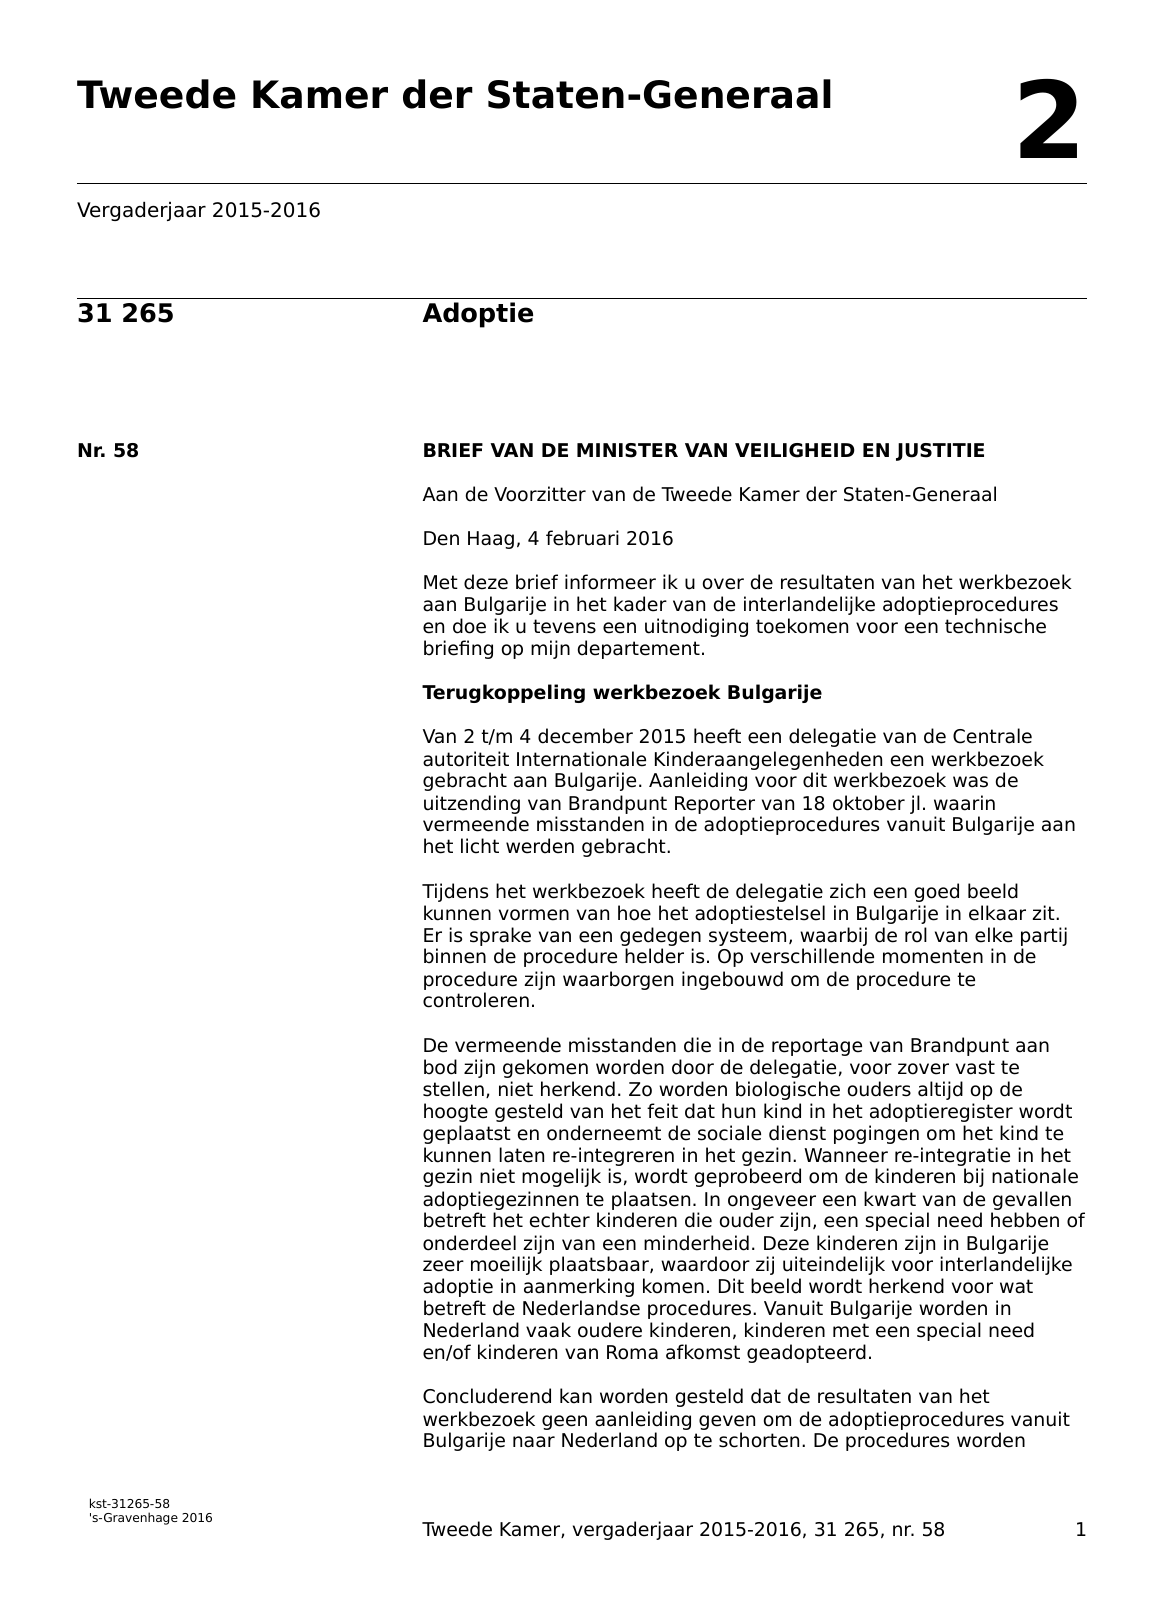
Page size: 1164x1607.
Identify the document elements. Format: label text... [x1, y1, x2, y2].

text 's-Gravenhage 2016 [88, 1511, 323, 1525]
subtitle Terugkoppeling werkbezoek Bulgarije [422, 682, 1087, 704]
text Concluderend kan worden gesteld dat de resultaten van het werkbezoek geen aanleiding geven om de adoptieprocedures vanuit Bulgarije naar Nederland op te schorten. De procedures worden [422, 1386, 1087, 1452]
text Van 2 t/m 4 december 2015 heeft een delegatie van de Centrale autoriteit Internationale Kinderaangelegenheden een werkbezoek gebracht aan Bulgarije. Aanleiding voor dit werkbezoek was de uitzending van Brandpunt Reporter van 18 oktober jl. waarin vermeende misstanden in de adoptieprocedures vanuit Bulgarije aan het licht werden gebracht. [422, 726, 1087, 858]
subtitle Nr. 58 BRIEF VAN DE MINISTER VAN VEILIGHEID EN JUSTITIE [77, 440, 1087, 462]
text Aan de Voorzitter van de Tweede Kamer der Staten-Generaal [422, 484, 1087, 506]
text kst-31265-58 [88, 1497, 323, 1511]
text Den Haag, 4 februari 2016 [422, 528, 1087, 550]
table_header Tweede Kamer der Staten-Generaal [77, 59, 886, 183]
table_cell Vergaderjaar 2015-2016 [77, 184, 1087, 298]
text Met deze brief informeer ik u over de resultaten van het werkbezoek aan Bulgarije in het kader van de interlandelijke adoptieprocedures en doe ik u tevens een uitnodiging toekomen voor een technische briefing op mijn departement. [422, 572, 1087, 660]
text De vermeende misstanden die in de reportage van Brandpunt aan bod zijn gekomen worden door de delegatie, voor zover vast te stellen, niet herkend. Zo worden biologische ouders altijd op de hoogte gesteld van het feit dat hun kind in het adoptieregister wordt geplaatst en onderneemt de sociale dienst pogingen om het kind te kunnen laten re-integreren in het gezin. Wanneer re-integratie in het gezin niet mogelijk is, wordt geprobeerd om de kinderen bij nationale adoptiegezinnen te plaatsen. In ongeveer een kwart van de gevallen betreft het echter kinderen die ouder zijn, een special need hebben of onderdeel zijn van een minderheid. Deze kinderen zijn in Bulgarije zeer moeilijk plaatsbaar, waardoor zij uiteindelijk voor interlandelijke adoptie in aanmerking komen. Dit beeld wordt herkend voor wat betreft de Nederlandse procedures. Vanuit Bulgarije worden in Nederland vaak oudere kinderen, kinderen met een special need en/of kinderen van Roma afkomst geadopteerd. [422, 1034, 1087, 1364]
subtitle 31 265 Adoptie [77, 299, 1087, 329]
table_header 2 [886, 59, 1087, 183]
text Tijdens het werkbezoek heeft de delegatie zich een goed beeld kunnen vormen van hoe het adoptiestelsel in Bulgarije in elkaar zit. Er is sprake van een gedegen systeem, waarbij de rol van elke partij binnen de procedure helder is. Op verschillende momenten in de procedure zijn waarborgen ingebouwd om de procedure te controleren. [422, 881, 1087, 1012]
